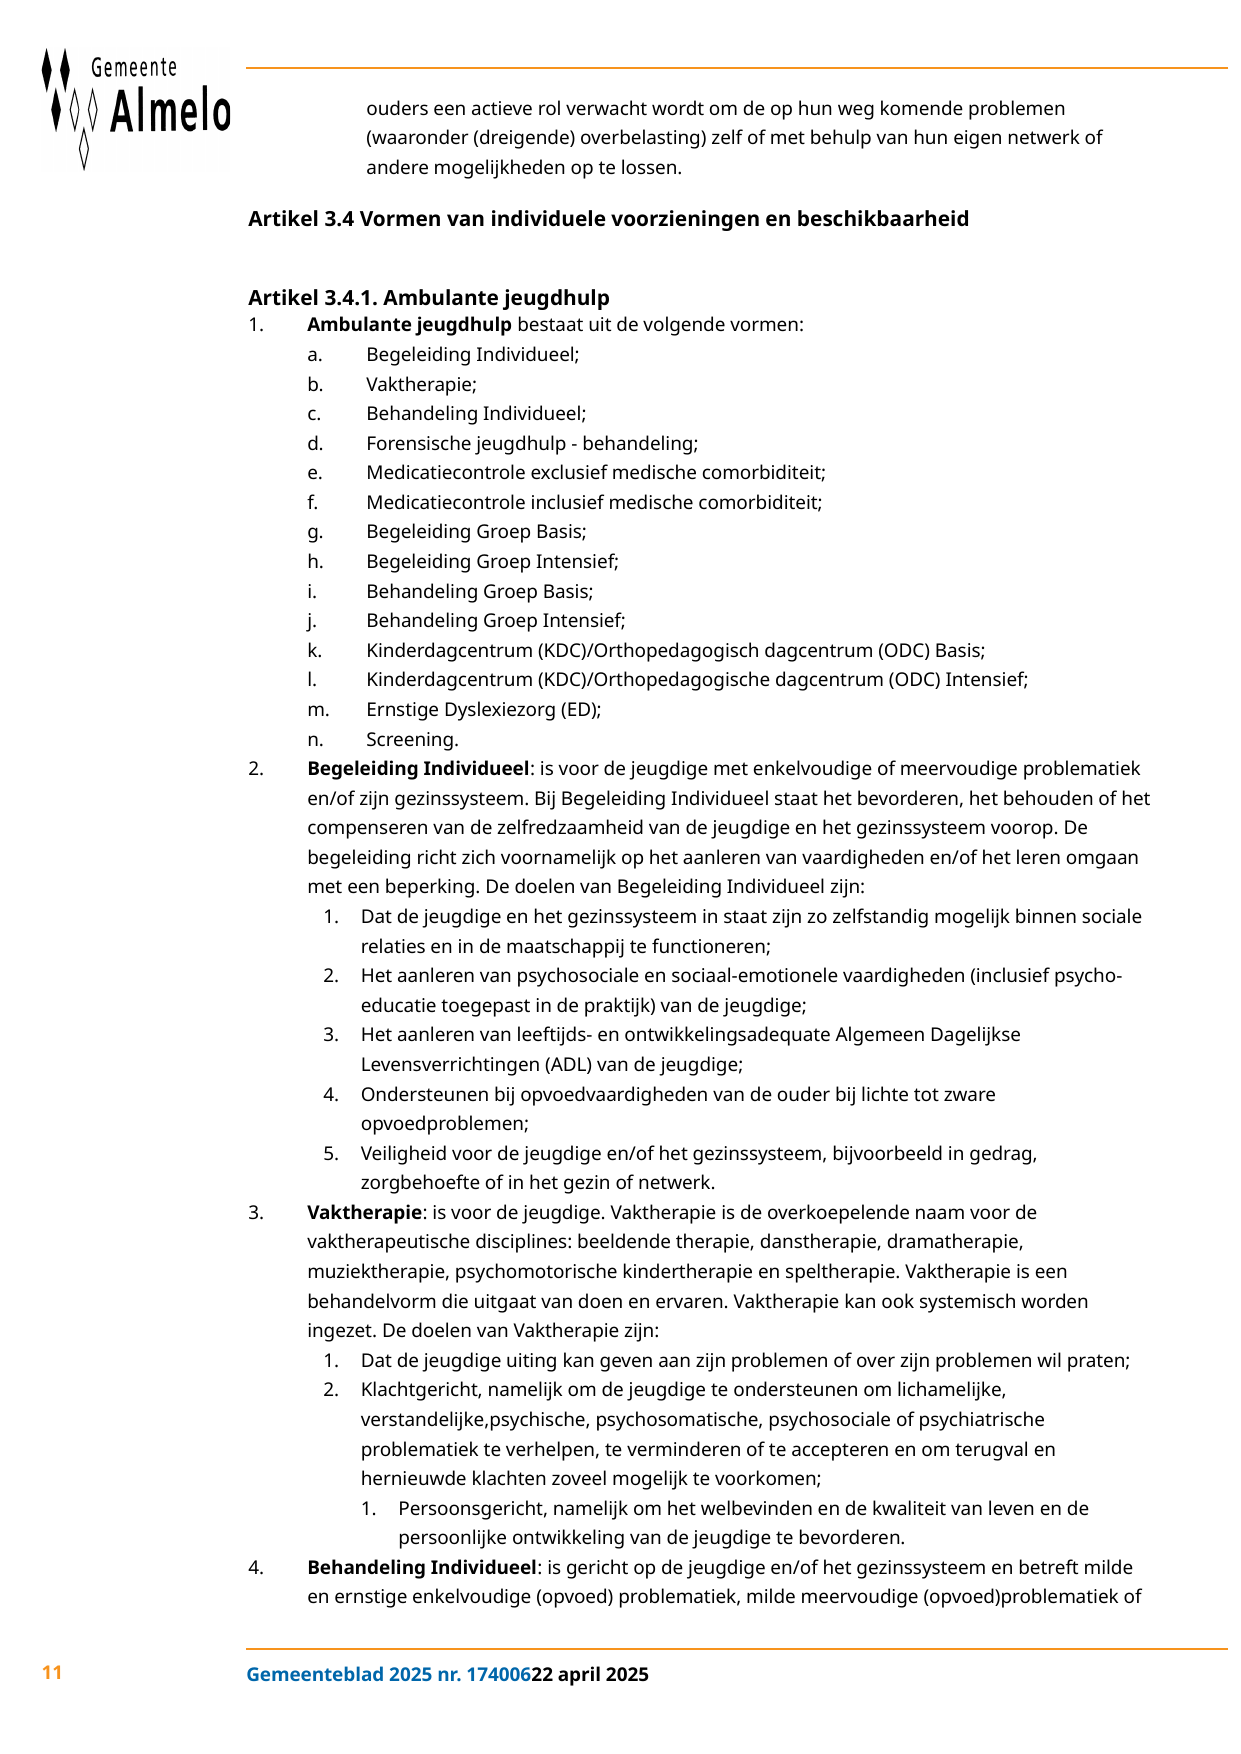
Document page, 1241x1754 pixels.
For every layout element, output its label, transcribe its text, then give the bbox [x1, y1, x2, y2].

list Behandeling Individueel; [307, 400, 1152, 426]
list Begeleiding Individueel; [307, 341, 1152, 367]
list Medicatiecontrole exclusief medische comorbiditeit; [307, 459, 1152, 485]
list Begeleiding Groep Intensief; [307, 548, 1152, 574]
list Ambulante jeugdhulp bestaat uit de volgende vormen: [248, 312, 1152, 337]
list Vaktherapie; [307, 371, 1152, 397]
list Behandeling Groep Intensief; [307, 607, 1152, 633]
list Medicatiecontrole inclusief medische comorbiditeit; [307, 489, 1152, 515]
list Klachtgericht, namelijk om de jeugdige te ondersteunen om lichamelijke, verstandelijke,psychische, psychosomatische, psychosociale of psychiatrische problematiek te verhelpen, te verminderen of te accepteren en om terugval en hernieuwde klachten zoveel mogelijk te voorkomen; [323, 1377, 1152, 1491]
list Dat de jeugdige en het gezinssysteem in staat zijn zo zelfstandig mogelijk binnen sociale relaties en in de maatschappij te functioneren; [323, 903, 1152, 959]
list Vaktherapie: is voor de jeugdige. Vaktherapie is de overkoepelende naam voor de vaktherapeutische disciplines: beeldende therapie, danstherapie, dramatherapie, muziektherapie, psychomotorische kindertherapie en speltherapie. Vaktherapie is een behandelvorm die uitgaat van doen en ervaren. Vaktherapie kan ook systemisch worden ingezet. De doelen van Vaktherapie zijn: [248, 1199, 1152, 1343]
list Behandeling Groep Basis; [307, 578, 1152, 604]
list Behandeling Individueel: is gericht op de jeugdige en/of het gezinssysteem en betreft milde en ernstige enkelvoudige (opvoed) problematiek, milde meervoudige (opvoed)problematiek of [248, 1554, 1152, 1609]
list Kinderdagcentrum (KDC)/Orthopedagogische dagcentrum (ODC) Intensief; [307, 667, 1152, 692]
picture [41, 47, 231, 172]
list Het aanleren van psychosociale en sociaal-emotionele vaardigheden (inclusief psycho-educatie toegepast in de praktijk) van de jeugdige; [323, 962, 1152, 1018]
list ouders een actieve rol verwacht wordt om de op hun weg komende problemen (waaronder (dreigende) overbelasting) zelf of met behulp van hun eigen netwerk of andere mogelijkheden op te lossen. [307, 95, 1152, 180]
list Veiligheid voor de jeugdige en/of het gezinssysteem, bijvoorbeeld in gedrag, zorgbehoefte of in het gezin of netwerk. [323, 1140, 1152, 1195]
list Het aanleren van leeftijds- en ontwikkelingsadequate Algemeen Dagelijkse Levensverrichtingen (ADL) van de jeugdige; [323, 1022, 1152, 1077]
list Persoonsgericht, namelijk om het welbevinden en de kwaliteit van leven en de persoonlijke ontwikkeling van de jeugdige te bevorderen. [361, 1495, 1152, 1550]
list Ondersteunen bij opvoedvaardigheden van de ouder bij lichte tot zware opvoedproblemen; [323, 1081, 1152, 1136]
list Ernstige Dyslexiezorg (ED); [307, 696, 1152, 722]
text Artikel 3.4 Vormen van individuele voorzieningen en beschikbaarheid [248, 204, 1152, 233]
list Begeleiding Individueel: is voor de jeugdige met enkelvoudige of meervoudige problematiek en/of zijn gezinssysteem. Bij Begeleiding Individueel staat het bevorderen, het behouden of het compenseren van de zelfredzaamheid van de jeugdige en het gezinssysteem voorop. De begeleiding richt zich voornamelijk op het aanleren van vaardigheden en/of het leren omgaan met een beperking. De doelen van Begeleiding Individueel zijn: [248, 755, 1152, 899]
text Artikel 3.4.1. Ambulante jeugdhulp [248, 283, 1152, 312]
list Dat de jeugdige uiting kan geven aan zijn problemen of over zijn problemen wil praten; [323, 1347, 1152, 1373]
list Screening. [307, 726, 1152, 752]
list Begeleiding Groep Basis; [307, 519, 1152, 544]
list Forensische jeugdhulp - behandeling; [307, 430, 1152, 456]
list Kinderdagcentrum (KDC)/Orthopedagogisch dagcentrum (ODC) Basis; [307, 637, 1152, 663]
